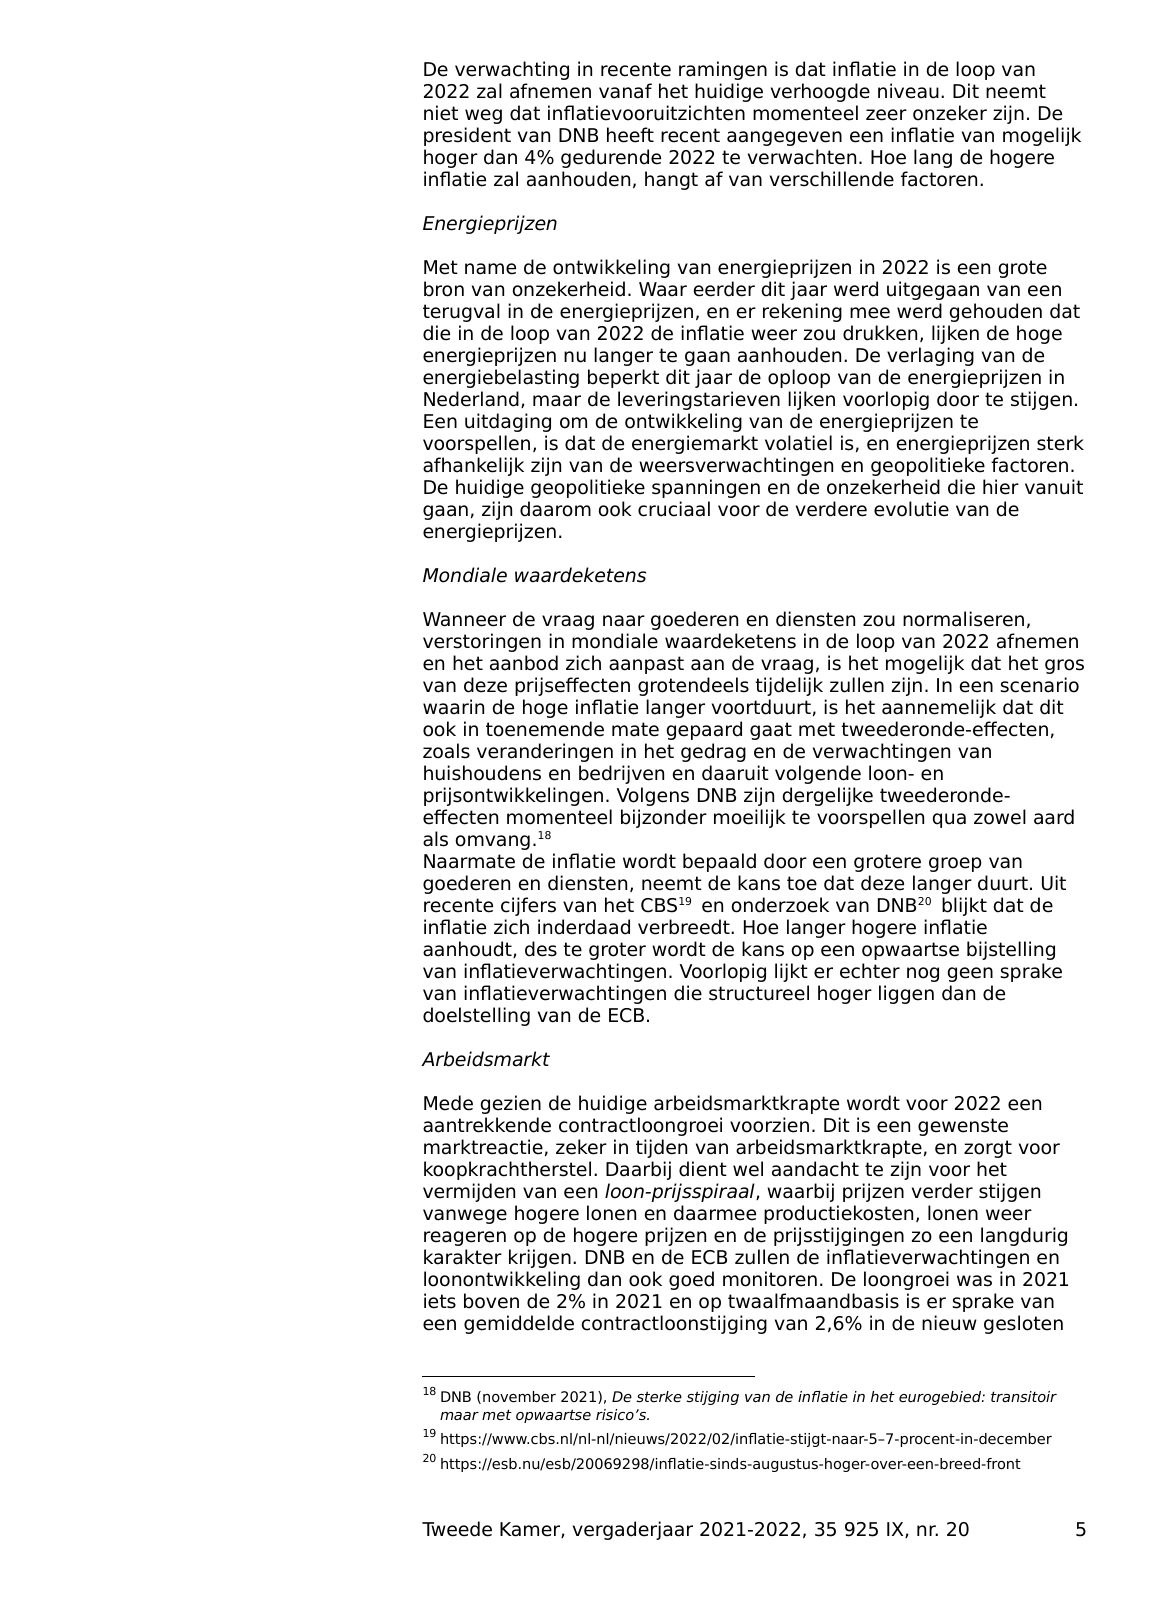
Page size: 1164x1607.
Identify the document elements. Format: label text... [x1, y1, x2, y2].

subtitle Energieprijzen [422, 213, 1087, 235]
subtitle Arbeidsmarkt [422, 1049, 1087, 1071]
text https://www.cbs.nl/nl-nl/nieuws/2022/02/inflatie-stijgt-naar-5–7-procent-in-december [422, 1427, 1087, 1449]
text Wanneer de vraag naar goederen en diensten zou normaliseren, verstoringen in mondiale waardeketens in de loop van 2022 afnemen en het aanbod zich aanpast aan de vraag, is het mogelijk dat het gros van deze prijseffecten grotendeels tijdelijk zullen zijn. In een scenario waarin de hoge inflatie langer voortduurt, is het aannemelijk dat dit ook in toenemende mate gepaard gaat met tweederonde-effecten, zoals veranderingen in het gedrag en de verwachtingen van huishoudens en bedrijven en daaruit volgende loon- en prijsontwikkelingen. Volgens DNB zijn dergelijke tweederonde-effecten momenteel bijzonder moeilijk te voorspellen qua zowel aard als omvang. [422, 609, 1087, 851]
text Met name de ontwikkeling van energieprijzen in 2022 is een grote bron van onzekerheid. Waar eerder dit jaar werd uitgegaan van een terugval in de energieprijzen, en er rekening mee werd gehouden dat die in de loop van 2022 de inflatie weer zou drukken, lijken de hoge energieprijzen nu langer te gaan aanhouden. De verlaging van de energiebelasting beperkt dit jaar de oploop van de energieprijzen in Nederland, maar de leveringstarieven lijken voorlopig door te stijgen. Een uitdaging om de ontwikkeling van de energieprijzen te voorspellen, is dat de energiemarkt volatiel is, en energieprijzen sterk afhankelijk zijn van de weersverwachtingen en geopolitieke factoren. De huidige geopolitieke spanningen en de onzekerheid die hier vanuit gaan, zijn daarom ook cruciaal voor de verdere evolutie van de energieprijzen. [422, 257, 1087, 543]
text DNB (november 2021), De sterke stijging van de inflatie in het eurogebied: transitoir maar met opwaartse risico’s. [422, 1385, 1087, 1424]
subtitle Mondiale waardeketens [422, 565, 1087, 587]
text Naarmate de inflatie wordt bepaald door een grotere groep van goederen en diensten, neemt de kans toe dat deze langer duurt. Uit recente cijfers van het CBS en onderzoek van DNB blijkt dat de inflatie zich inderdaad verbreedt. Hoe langer hogere inflatie aanhoudt, des te groter wordt de kans op een opwaartse bijstelling van inflatieverwachtingen. Voorlopig lijkt er echter nog geen sprake van inflatieverwachtingen die structureel hoger liggen dan de doelstelling van de ECB. [422, 851, 1087, 1027]
text De verwachting in recente ramingen is dat inflatie in de loop van 2022 zal afnemen vanaf het huidige verhoogde niveau. Dit neemt niet weg dat inflatievooruitzichten momenteel zeer onzeker zijn. De president van DNB heeft recent aangegeven een inflatie van mogelijk hoger dan 4% gedurende 2022 te verwachten. Hoe lang de hogere inflatie zal aanhouden, hangt af van verschillende factoren. [422, 59, 1087, 191]
text Mede gezien de huidige arbeidsmarktkrapte wordt voor 2022 een aantrekkende contractloongroei voorzien. Dit is een gewenste marktreactie, zeker in tijden van arbeidsmarktkrapte, en zorgt voor koopkrachtherstel. Daarbij dient wel aandacht te zijn voor het vermijden van een loon-prijsspiraal, waarbij prijzen verder stijgen vanwege hogere lonen en daarmee productiekosten, lonen weer reageren op de hogere prijzen en de prijsstijgingen zo een langdurig karakter krijgen. DNB en de ECB zullen de inflatieverwachtingen en loonontwikkeling dan ook goed monitoren. De loongroei was in 2021 iets boven de 2% in 2021 en op twaalfmaandbasis is er sprake van een gemiddelde contractloonstijging van 2,6% in de nieuw gesloten [422, 1093, 1087, 1335]
text https://esb.nu/esb/20069298/inflatie-sinds-augustus-hoger-over-een-breed-front [422, 1452, 1087, 1474]
